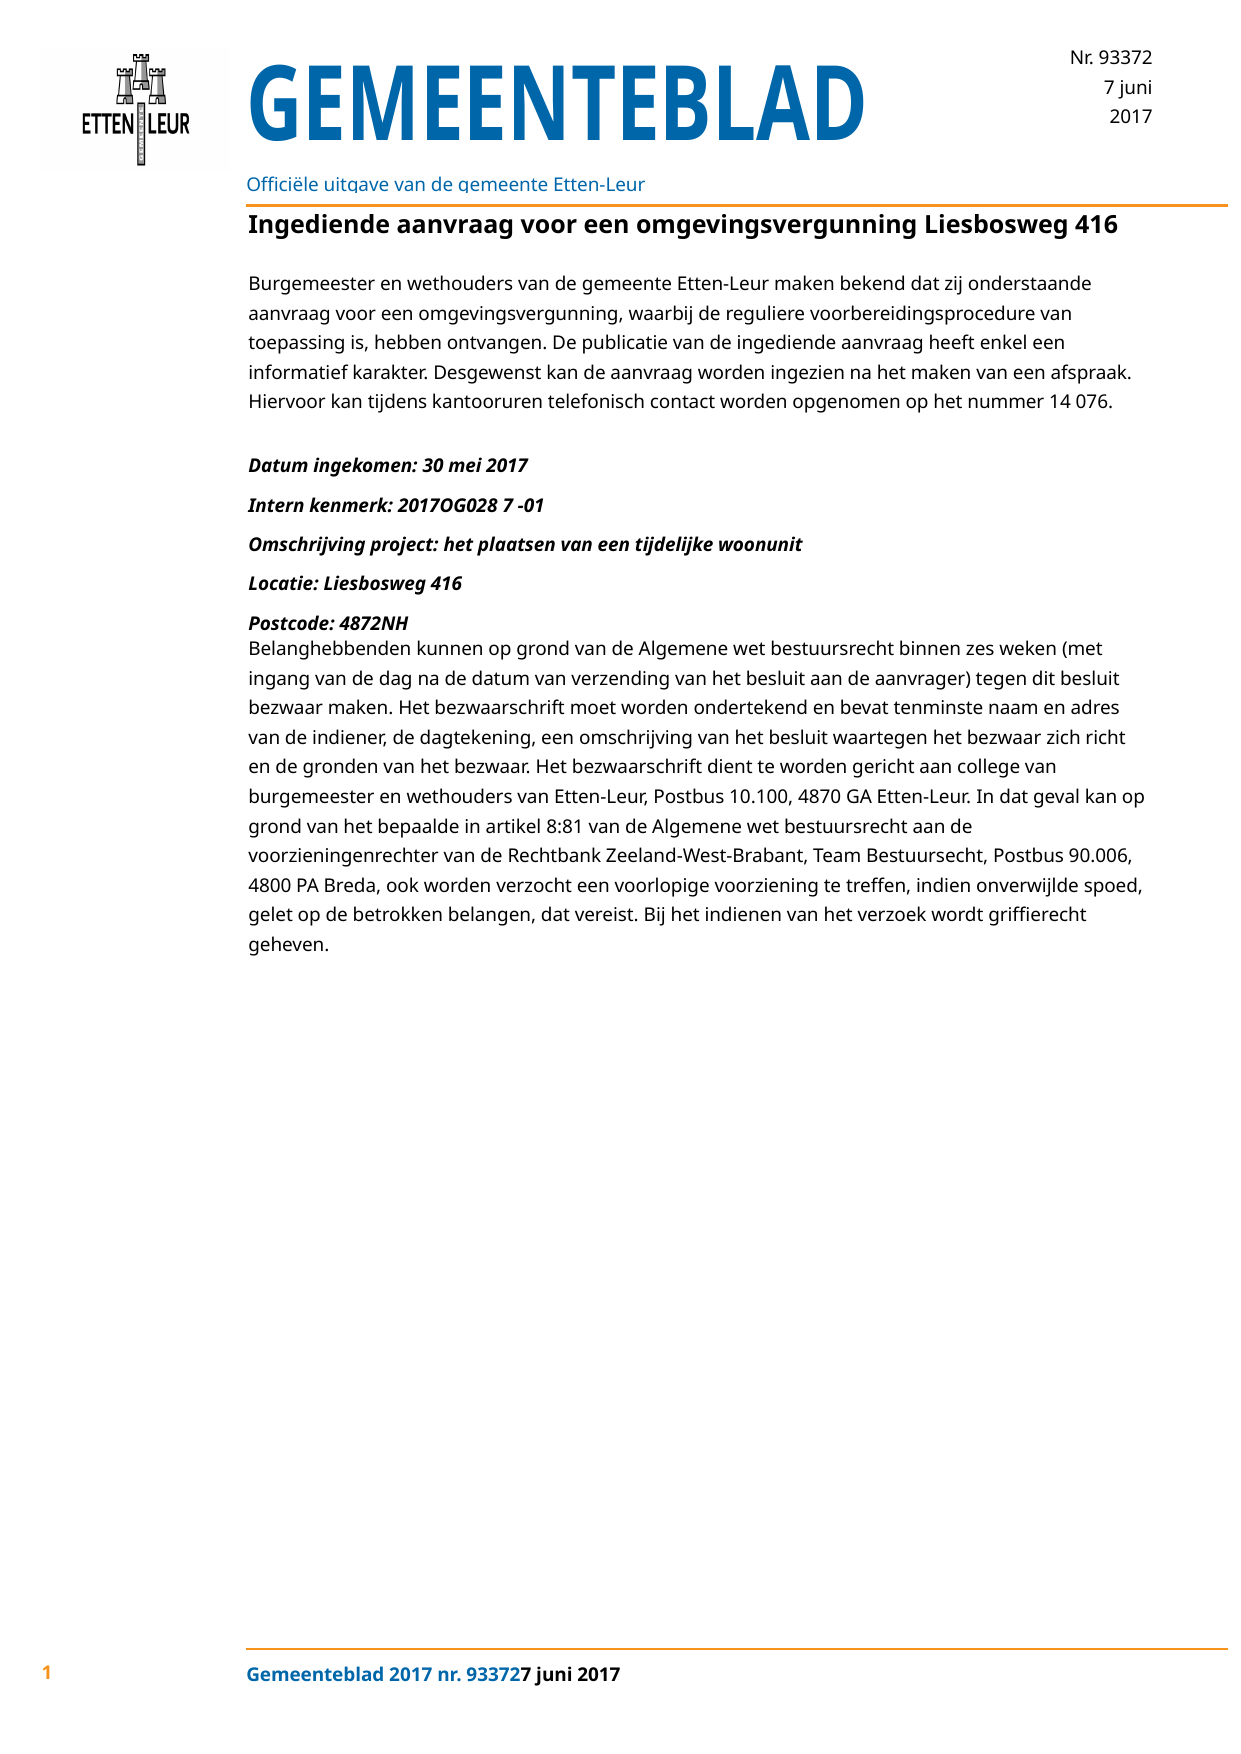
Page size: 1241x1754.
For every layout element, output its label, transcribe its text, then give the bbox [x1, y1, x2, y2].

text Belanghebbenden kunnen op grond van de Algemene wet bestuursrecht binnen zes weken (met ingang van de dag na de datum van verzending van het besluit aan de aanvrager) tegen dit besluit bezwaar maken. Het bezwaarschrift moet worden ondertekend en bevat tenminste naam en adres van de indiener, de dagtekening, een omschrijving van het besluit waartegen het bezwaar zich richt en de gronden van het bezwaar. Het bezwaarschrift dient te worden gericht aan college van burgemeester en wethouders van Etten-Leur, Postbus 10.100, 4870 GA Etten-Leur. In dat geval kan op grond van het bepaalde in artikel 8:81 van de Algemene wet bestuursrecht aan de voorzieningenrechter van de Rechtbank Zeeland-West-Brabant, Team Bestuursecht, Postbus 90.006, 4800 PA Breda, ook worden verzocht een voorlopige voorziening te treffen, indien onverwijlde spoed, gelet op de betrokken belangen, dat vereist. Bij het indienen van het verzoek wordt griffierecht geheven. [248, 635, 1152, 957]
text Locatie: Liesbosweg 416 [248, 570, 1152, 596]
text Postcode: 4872NH [248, 610, 1152, 635]
picture [41, 47, 231, 172]
text Omschrijving project: het plaatsen van een tijdelijke woonunit [248, 531, 1152, 557]
text Intern kenmerk: 2017OG028 7 -01 [248, 492, 1152, 518]
text Datum ingekomen: 30 mei 2017 [248, 453, 1152, 478]
text Ingediende aanvraag voor een omgevingsvergunning Liesbosweg 416 [248, 207, 1152, 241]
text Burgemeester en wethouders van de gemeente Etten-Leur maken bekend dat zij onderstaande aanvraag voor een omgevingsvergunning, waarbij de reguliere voorbereidingsprocedure van toepassing is, hebben ontvangen. De publicatie van de ingediende aanvraag heeft enkel een informatief karakter. Desgewenst kan de aanvraag worden ingezien na het maken van een afspraak. Hiervoor kan tijdens kantooruren telefonisch contact worden opgenomen op het nummer 14 076. [248, 270, 1152, 414]
